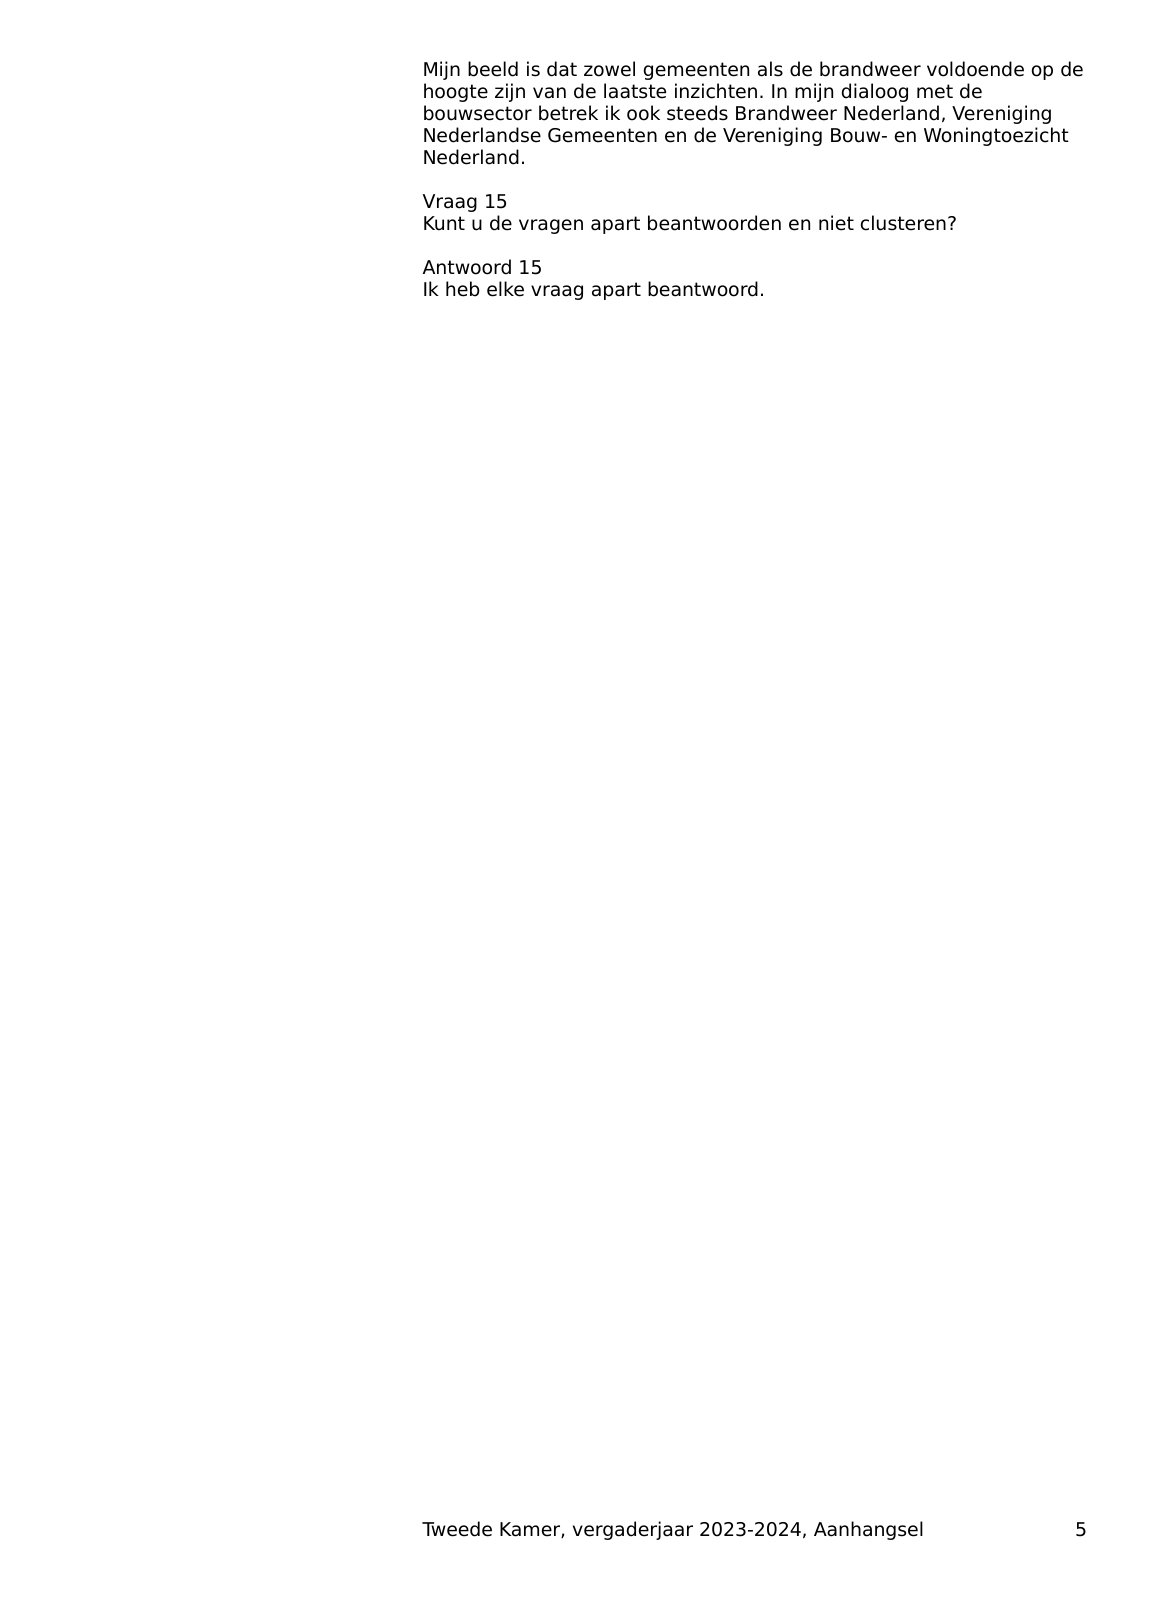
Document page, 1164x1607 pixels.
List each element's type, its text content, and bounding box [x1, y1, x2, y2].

text Ik heb elke vraag apart beantwoord. [422, 279, 1087, 301]
text Kunt u de vragen apart beantwoorden en niet clusteren? [422, 213, 1087, 235]
text Antwoord 15 [422, 257, 1087, 279]
text Vraag 15 [422, 191, 1087, 213]
text Mijn beeld is dat zowel gemeenten als de brandweer voldoende op de hoogte zijn van de laatste inzichten. In mijn dialoog met de bouwsector betrek ik ook steeds Brandweer Nederland, Vereniging Nederlandse Gemeenten en de Vereniging Bouw- en Woningtoezicht Nederland. [422, 59, 1087, 169]
